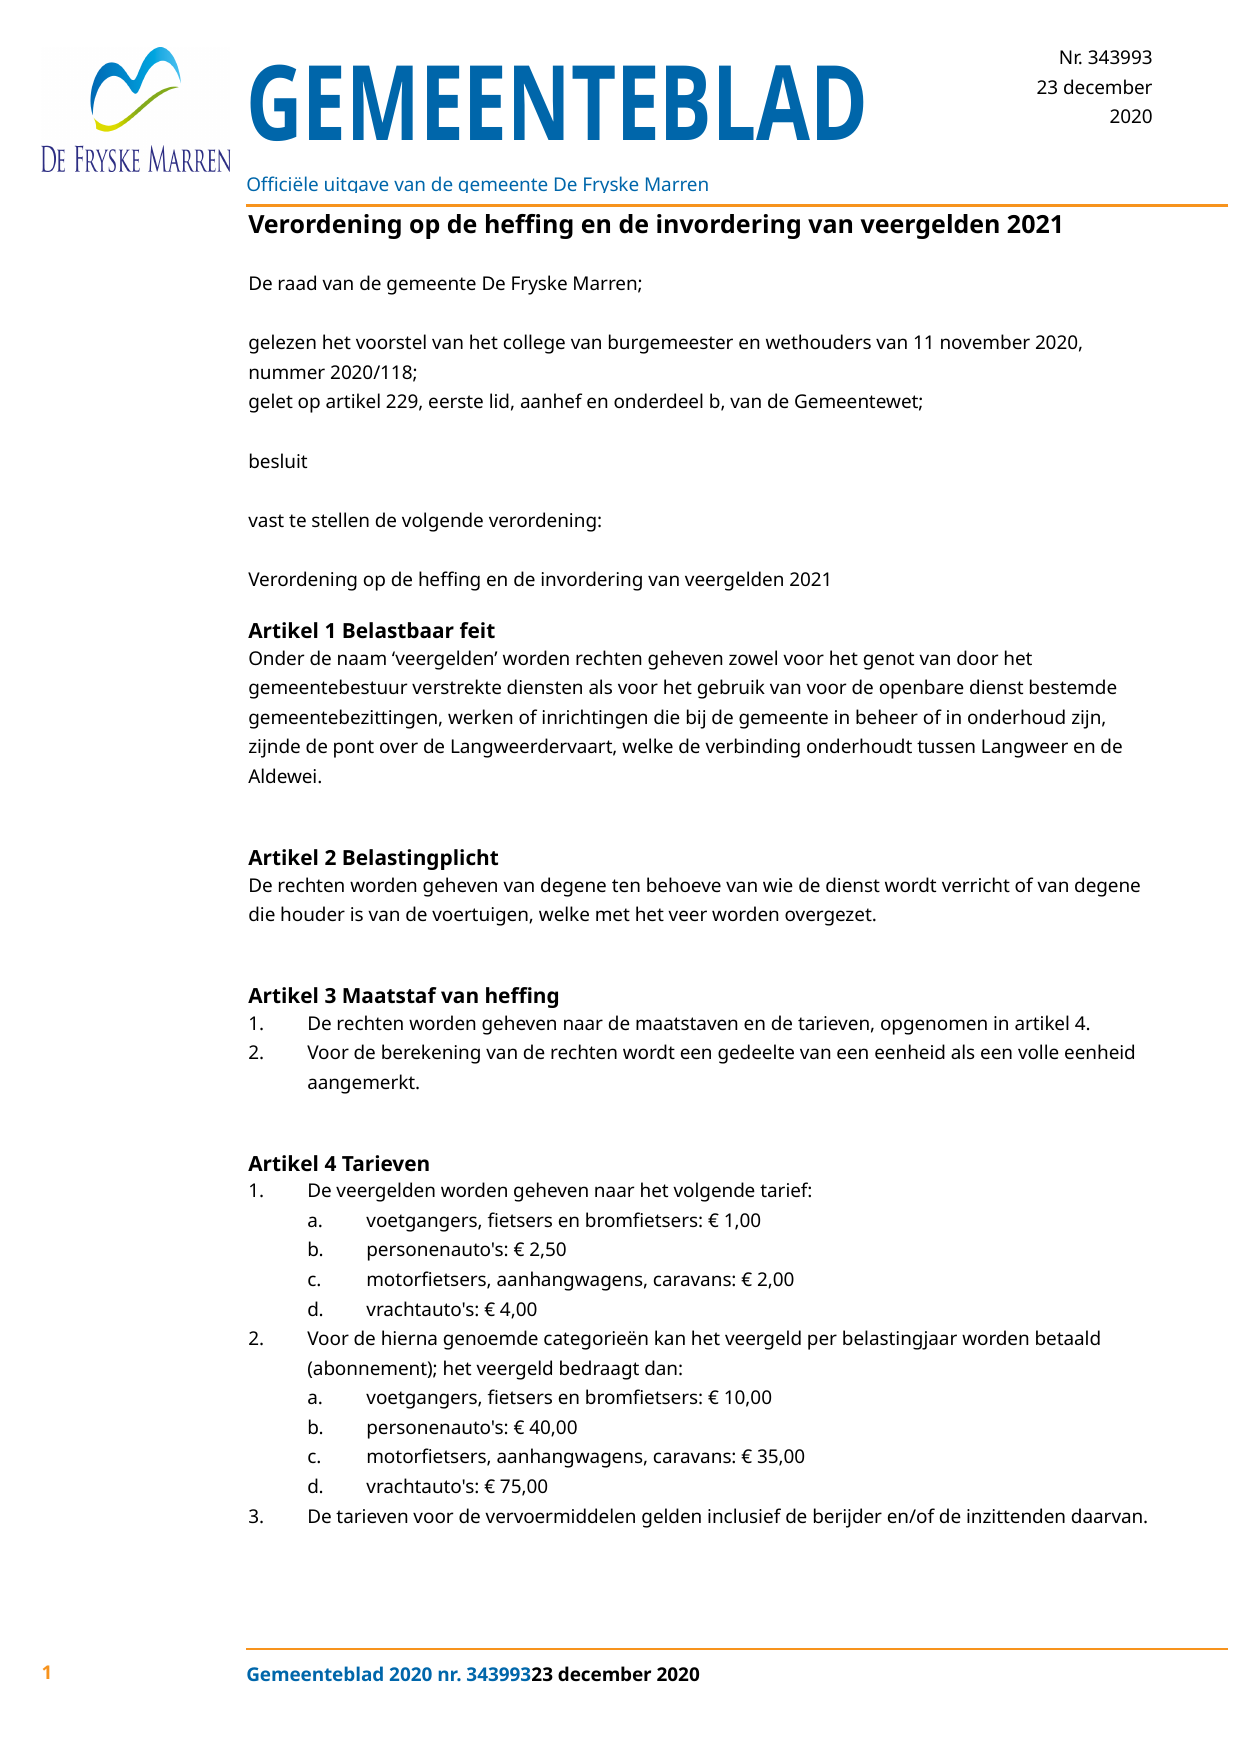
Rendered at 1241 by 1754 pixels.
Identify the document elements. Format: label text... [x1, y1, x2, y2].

list De veergelden worden geheven naar het volgende tarief: [248, 1177, 1152, 1203]
list personenauto's: € 40,00 [307, 1414, 1152, 1440]
list vrachtauto's: € 4,00 [307, 1296, 1152, 1321]
text Artikel 3 Maatstaf van heffing [248, 981, 1152, 1010]
list Voor de hierna genoemde categorieën kan het veergeld per belastingjaar worden betaald (abonnement); het veergeld bedraagt dan: [248, 1325, 1152, 1381]
text Onder de naam ‘veergelden’ worden rechten geheven zowel voor het genot van door het gemeentebestuur verstrekte diensten als voor het gebruik van voor de openbare dienst bestemde gemeentebezittingen, werken of inrichtingen die bij de gemeente in beheer of in onderhoud zijn, zijnde de pont over de Langweerdervaart, welke de verbinding onderhoudt tussen Langweer en de Aldewei. [248, 645, 1152, 789]
text vast te stellen de volgende verordening: [248, 507, 1152, 533]
list voetgangers, fietsers en bromfietsers: € 1,00 [307, 1207, 1152, 1233]
list personenauto's: € 2,50 [307, 1237, 1152, 1262]
list motorfietsers, aanhangwagens, caravans: € 35,00 [307, 1444, 1152, 1469]
list Voor de berekening van de rechten wordt een gedeelte van een eenheid als een volle eenheid aangemerkt. [248, 1039, 1152, 1095]
text Artikel 1 Belastbaar feit [248, 617, 1152, 645]
list vrachtauto's: € 75,00 [307, 1473, 1152, 1499]
list voetgangers, fietsers en bromfietsers: € 10,00 [307, 1384, 1152, 1410]
text Verordening op de heffing en de invordering van veergelden 2021 [248, 566, 1152, 592]
text Verordening op de heffing en de invordering van veergelden 2021 [248, 207, 1152, 241]
text Artikel 2 Belastingplicht [248, 843, 1152, 872]
picture [41, 47, 231, 172]
list De tarieven voor de vervoermiddelen gelden inclusief de berijder en/of de inzittenden daarvan. [248, 1503, 1152, 1528]
text De raad van de gemeente De Fryske Marren; [248, 270, 1152, 296]
text gelezen het voorstel van het college van burgemeester en wethouders van 11 november 2020, nummer 2020/118; [248, 329, 1152, 385]
text De rechten worden geheven van degene ten behoeve van wie de dienst wordt verricht of van degene die houder is van de voertuigen, welke met het veer worden overgezet. [248, 872, 1152, 927]
text Artikel 4 Tarieven [248, 1149, 1152, 1177]
list De rechten worden geheven naar de maatstaven en de tarieven, opgenomen in artikel 4. [248, 1010, 1152, 1036]
list motorfietsers, aanhangwagens, caravans: € 2,00 [307, 1266, 1152, 1292]
text besluit [248, 448, 1152, 473]
text gelet op artikel 229, eerste lid, aanhef en onderdeel b, van de Gemeentewet; [248, 389, 1152, 414]
